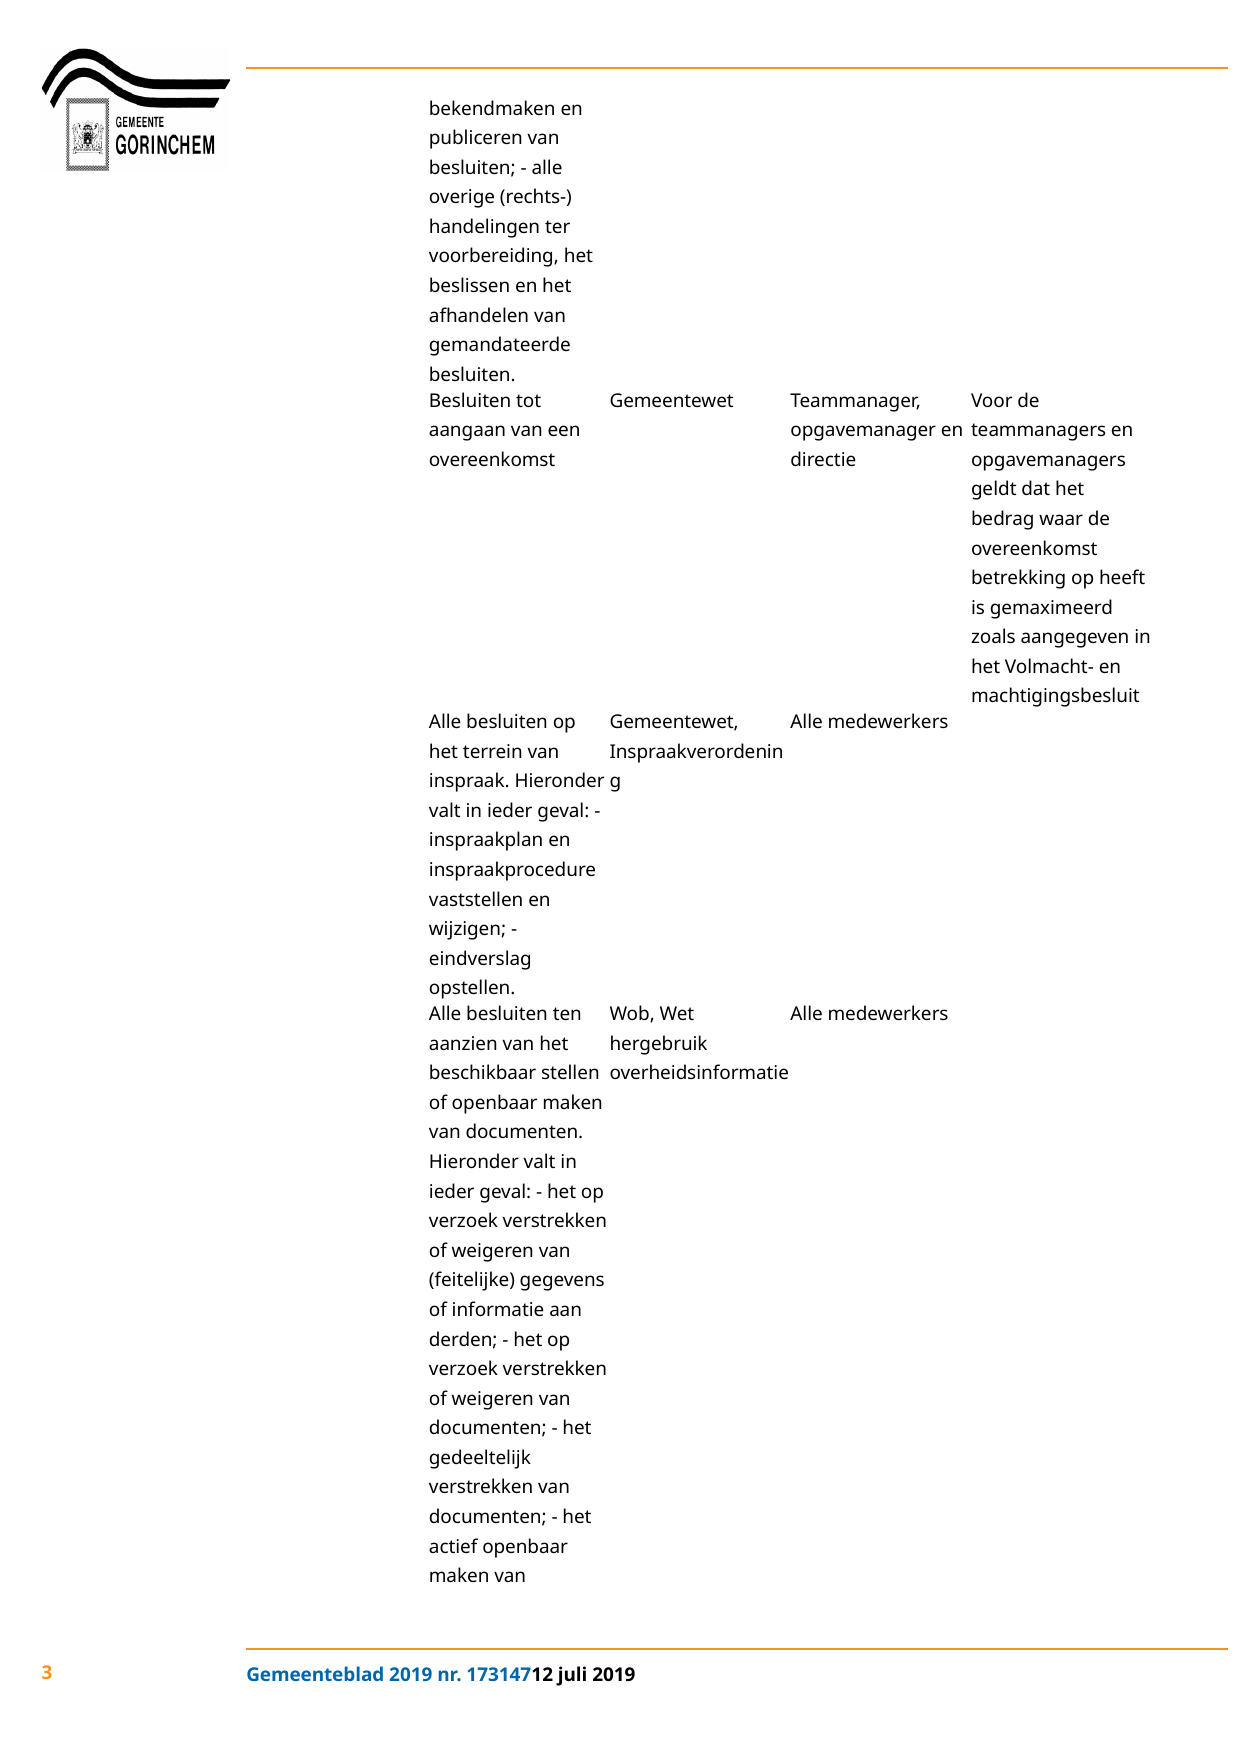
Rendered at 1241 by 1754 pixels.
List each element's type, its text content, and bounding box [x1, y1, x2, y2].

table_cell [248, 387, 429, 708]
table_cell Voor de teammanagers en opgavemanagers geldt dat het bedrag waar de overeenkomst betrekking op heeft is gemaximeerd zoals aangegeven in het Volmacht- en machtigingsbesluit [971, 387, 1152, 708]
table_cell Alle besluiten op het terrein van inspraak. Hieronder valt in ieder geval: - inspraakplan en inspraakprocedure vaststellen en wijzigen; - eindverslag opstellen. [429, 708, 609, 1000]
table_cell [248, 95, 429, 387]
table_cell Alle besluiten ten aanzien van het beschikbaar stellen of openbaar maken van documenten. Hieronder valt in ieder geval: - het op verzoek verstrekken of weigeren van (feitelijke) gegevens of informatie aan derden; - het op verzoek verstrekken of weigeren van documenten; - het gedeeltelijk verstrekken van documenten; - het actief openbaar maken van [429, 1000, 609, 1588]
table_cell Wob, Wet hergebruik overheidsinformatie [609, 1000, 790, 1588]
table_cell Gemeentewet, Inspraakverordening [609, 708, 790, 1000]
picture [41, 47, 231, 172]
table_cell [971, 95, 1152, 387]
table_cell Alle medewerkers [790, 1000, 971, 1588]
table_cell [248, 1000, 429, 1588]
table_cell Besluiten tot aangaan van een overeenkomst [429, 387, 609, 708]
table_cell [971, 708, 1152, 1000]
table_cell [248, 708, 429, 1000]
table_cell [971, 1000, 1152, 1588]
table_cell bekendmaken en publiceren van besluiten; - alle overige (rechts-) handelingen ter voorbereiding, het beslissen en het afhandelen van gemandateerde besluiten. [429, 95, 609, 387]
table_cell Alle medewerkers [790, 708, 971, 1000]
table_cell [790, 95, 971, 387]
table_cell Teammanager, opgavemanager en directie [790, 387, 971, 708]
table_cell [609, 95, 790, 387]
table_cell Gemeentewet [609, 387, 790, 708]
